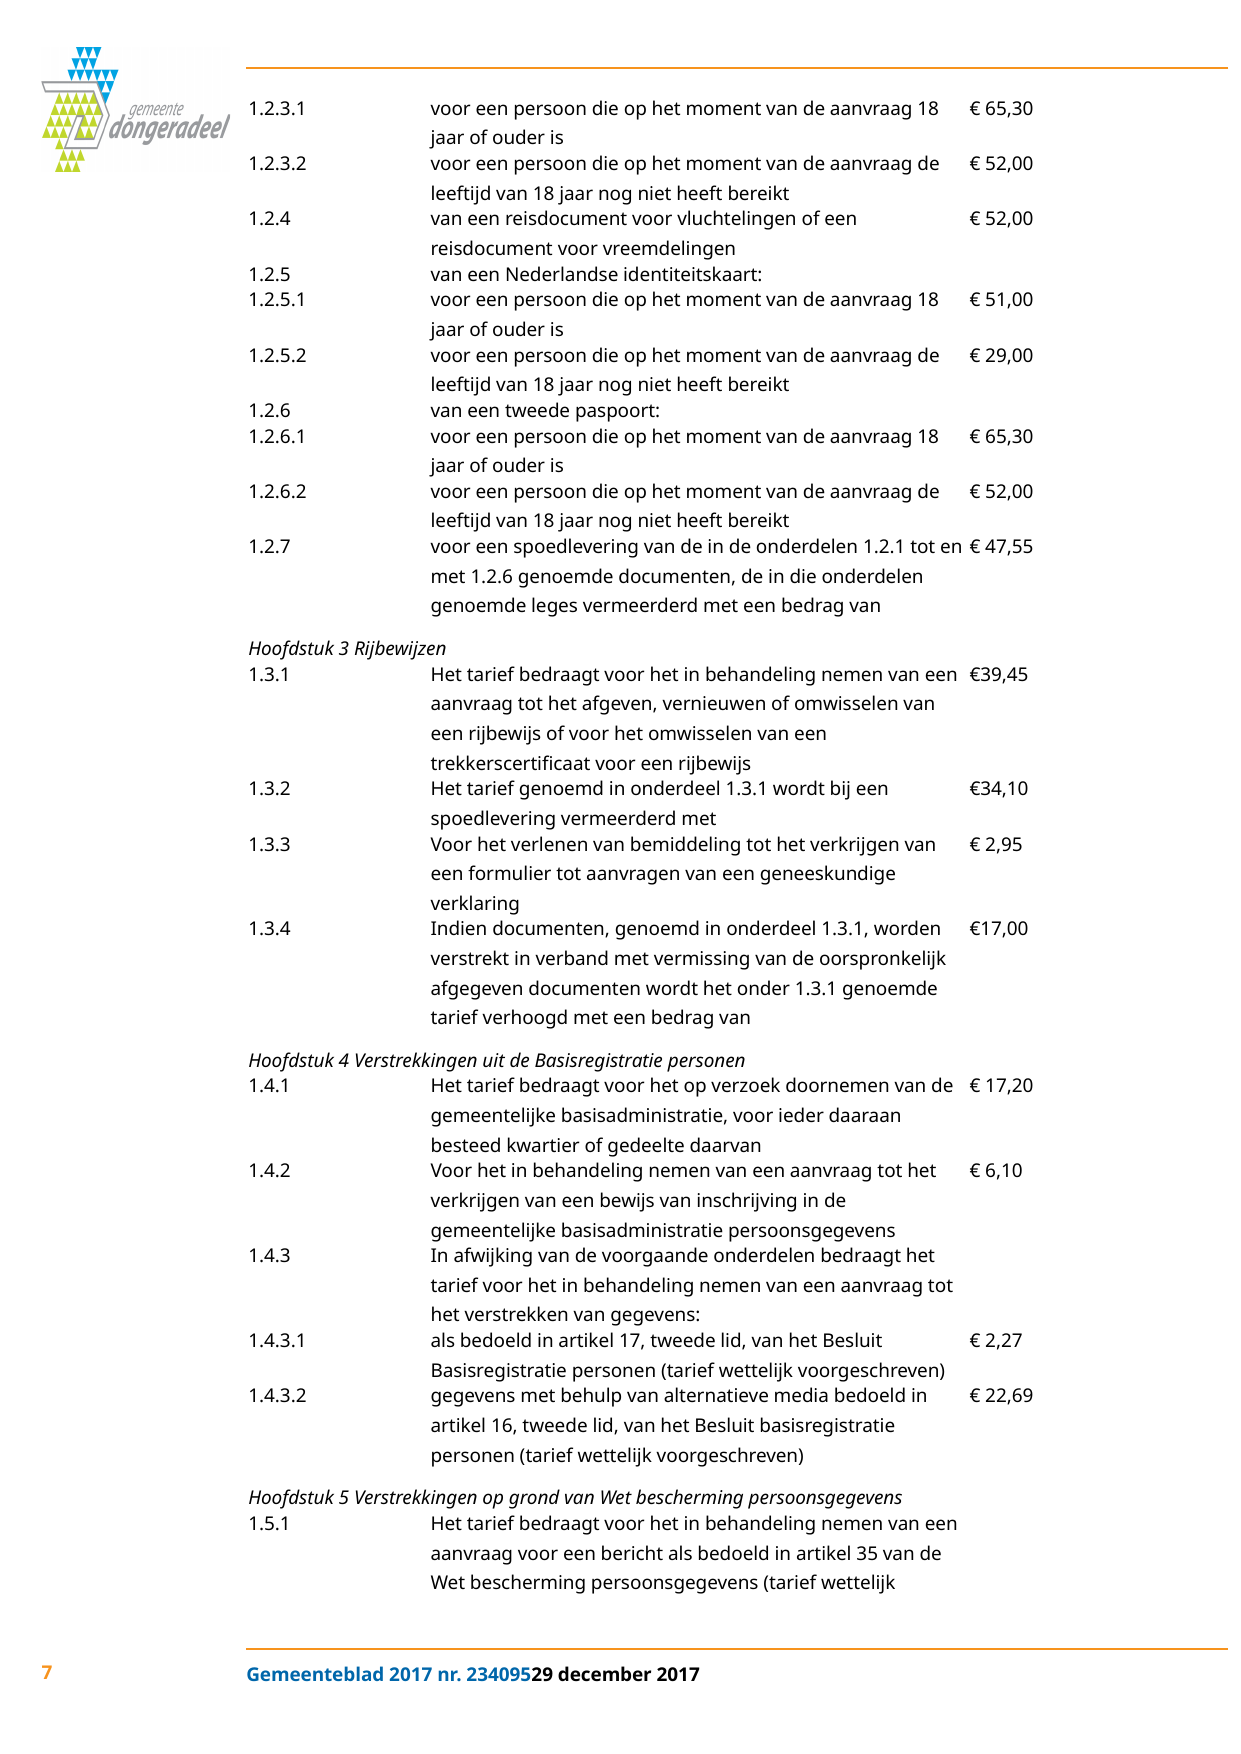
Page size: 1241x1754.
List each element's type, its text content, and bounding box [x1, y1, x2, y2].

table_cell 1.2.6 [248, 397, 430, 423]
table_cell voor een persoon die op het moment van de aanvraag de leeftijd van 18 jaar nog niet heeft bereikt [430, 478, 969, 533]
table_cell € 2,95 [969, 831, 1152, 916]
table_cell voor een persoon die op het moment van de aanvraag 18 jaar of ouder is [430, 95, 969, 150]
table_cell € 22,69 [969, 1383, 1152, 1468]
table_cell als bedoeld in artikel 17, tweede lid, van het Besluit Basisregistratie personen (tarief wettelijk voorgeschreven) [430, 1328, 969, 1383]
picture [41, 47, 231, 172]
table_cell 1.2.6.2 [248, 478, 430, 533]
table_cell € 2,27 [969, 1328, 1152, 1383]
table_cell van een reisdocument voor vluchtelingen of een reisdocument voor vreemdelingen [430, 205, 969, 261]
table_cell Voor het in behandeling nemen van een aanvraag tot het verkrijgen van een bewijs van inschrijving in de gemeentelijke basisadministratie persoonsgegevens [430, 1158, 969, 1242]
table_cell Voor het verlenen van bemiddeling tot het verkrijgen van een formulier tot aanvragen van een geneeskundige verklaring [430, 831, 969, 916]
table_header 1.4.1 [248, 1073, 430, 1158]
table_cell voor een spoedlevering van de in de onderdelen 1.2.1 tot en met 1.2.6 genoemde documenten, de in die onderdelen genoemde leges vermeerderd met een bedrag van [430, 534, 969, 618]
text Hoofdstuk 3 Rijbewijzen [248, 635, 1152, 661]
table_header € 17,20 [969, 1073, 1152, 1158]
table_cell € 52,00 [969, 478, 1152, 533]
picture [99, 72, 104, 80]
table_cell 1.2.5.2 [248, 342, 430, 397]
table_cell 1.2.4 [248, 205, 430, 261]
table_cell gegevens met behulp van alternatieve media bedoeld in artikel 16, tweede lid, van het Besluit basisregistratie personen (tarief wettelijk voorgeschreven) [430, 1383, 969, 1468]
table_cell voor een persoon die op het moment van de aanvraag 18 jaar of ouder is [430, 423, 969, 478]
table_cell € 65,30 [969, 95, 1152, 150]
table_header €39,45 [969, 661, 1152, 775]
table_cell Het tarief genoemd in onderdeel 1.3.1 wordt bij een spoedlevering vermeerderd met [430, 775, 969, 831]
table_cell voor een persoon die op het moment van de aanvraag de leeftijd van 18 jaar nog niet heeft bereikt [430, 342, 969, 397]
table_cell 1.2.3.1 [248, 95, 430, 150]
table_cell 1.2.5.1 [248, 286, 430, 342]
table_cell [969, 261, 1152, 286]
table_header [969, 1510, 1152, 1595]
table_cell 1.4.3 [248, 1243, 430, 1327]
table_header 1.3.1 [248, 661, 430, 775]
table_cell 1.3.4 [248, 916, 430, 1030]
table_cell 1.2.7 [248, 534, 430, 618]
table_cell € 47,55 [969, 534, 1152, 618]
text Hoofdstuk 5 Verstrekkingen op grond van Wet bescherming persoonsgegevens [248, 1484, 1152, 1510]
table_cell van een Nederlandse identiteitskaart: [430, 261, 969, 286]
table_cell [969, 1243, 1152, 1327]
table_cell 1.3.2 [248, 775, 430, 831]
table_cell voor een persoon die op het moment van de aanvraag 18 jaar of ouder is [430, 286, 969, 342]
table_header Het tarief bedraagt voor het op verzoek doornemen van de gemeentelijke basisadministratie, voor ieder daaraan besteed kwartier of gedeelte daarvan [430, 1073, 969, 1158]
table_cell 1.4.2 [248, 1158, 430, 1242]
table_cell €17,00 [969, 916, 1152, 1030]
table_cell 1.4.3.2 [248, 1383, 430, 1468]
table_cell Indien documenten, genoemd in onderdeel 1.3.1, worden verstrekt in verband met vermissing van de oorspronkelijk afgegeven documenten wordt het onder 1.3.1 genoemde tarief verhoogd met een bedrag van [430, 916, 969, 1030]
table_header Het tarief bedraagt voor het in behandeling nemen van een aanvraag voor een bericht als bedoeld in artikel 35 van de Wet bescherming persoonsgegevens (tarief wettelijk [430, 1510, 969, 1595]
table_cell 1.2.5 [248, 261, 430, 286]
table_header Het tarief bedraagt voor het in behandeling nemen van een aanvraag tot het afgeven, vernieuwen of omwisselen van een rijbewijs of voor het omwisselen van een trekkerscertificaat voor een rijbewijs [430, 661, 969, 775]
table_cell [969, 397, 1152, 423]
table_cell 1.2.3.2 [248, 150, 430, 205]
table_cell € 52,00 [969, 150, 1152, 205]
table_cell 1.4.3.1 [248, 1328, 430, 1383]
table_cell In afwijking van de voorgaande onderdelen bedraagt het tarief voor het in behandeling nemen van een aanvraag tot het verstrekken van gegevens: [430, 1243, 969, 1327]
table_cell 1.2.6.1 [248, 423, 430, 478]
table_cell voor een persoon die op het moment van de aanvraag de leeftijd van 18 jaar nog niet heeft bereikt [430, 150, 969, 205]
table_cell 1.3.3 [248, 831, 430, 916]
table_cell € 65,30 [969, 423, 1152, 478]
table_cell van een tweede paspoort: [430, 397, 969, 423]
table_cell € 6,10 [969, 1158, 1152, 1242]
picture [107, 73, 113, 80]
table_cell € 29,00 [969, 342, 1152, 397]
table_cell € 52,00 [969, 205, 1152, 261]
table_header 1.5.1 [248, 1510, 430, 1595]
table_cell € 51,00 [969, 286, 1152, 342]
table_cell €34,10 [969, 775, 1152, 831]
text Hoofdstuk 4 Verstrekkingen uit de Basisregistratie personen [248, 1047, 1152, 1073]
